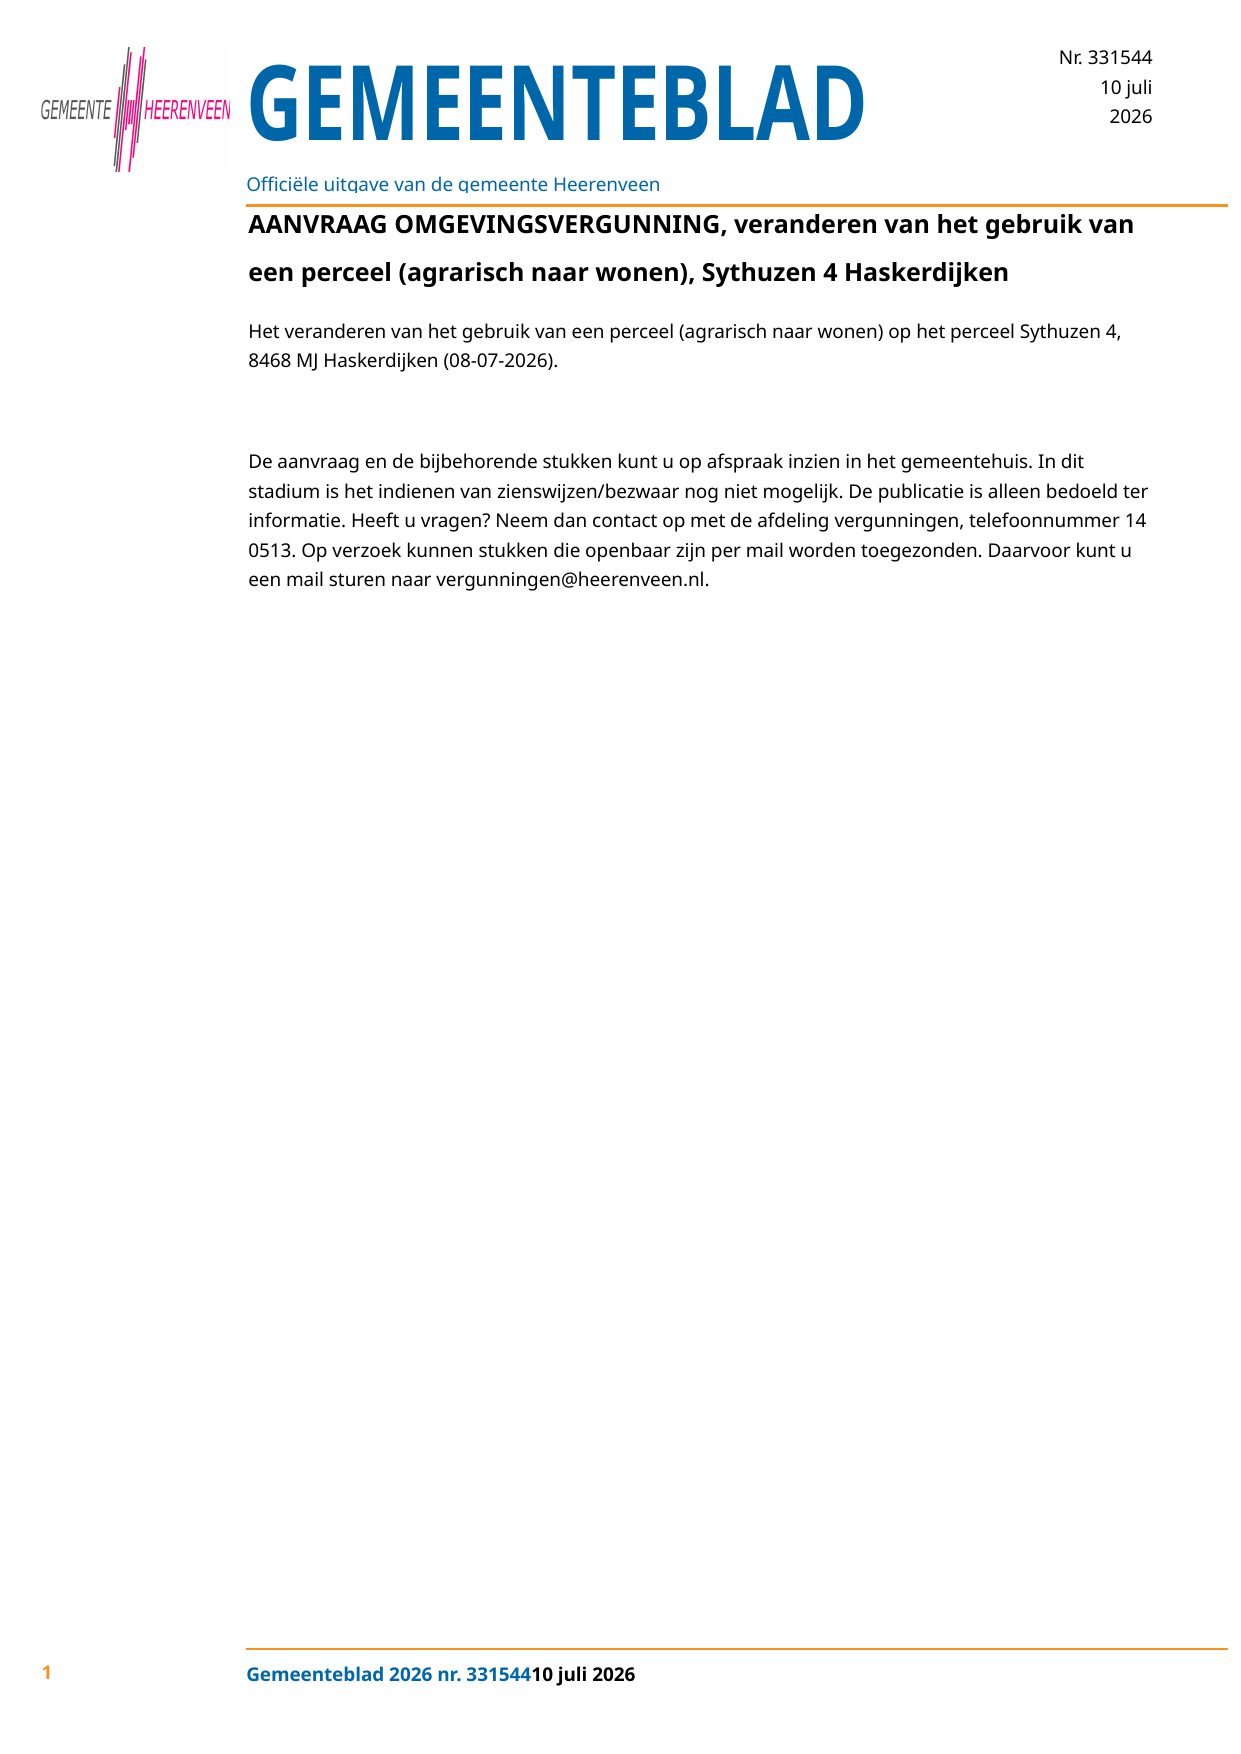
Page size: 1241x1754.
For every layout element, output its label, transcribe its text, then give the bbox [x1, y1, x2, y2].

text De aanvraag en de bijbehorende stukken kunt u op afspraak inzien in het gemeentehuis. In dit stadium is het indienen van zienswijzen/bezwaar nog niet mogelijk. De publicatie is alleen bedoeld ter informatie. Heeft u vragen? Neem dan contact op met de afdeling vergunningen, telefoonnummer 14 0513. Op verzoek kunnen stukken die openbaar zijn per mail worden toegezonden. Daarvoor kunt u een mail sturen naar vergunningen@heerenveen.nl. [248, 448, 1152, 592]
picture [41, 47, 231, 172]
text Het veranderen van het gebruik van een perceel (agrarisch naar wonen) op het perceel Sythuzen 4, 8468 MJ Haskerdijken (08-07-2026). [248, 318, 1152, 373]
text AANVRAAG OMGEVINGSVERGUNNING, veranderen van het gebruik van een perceel (agrarisch naar wonen), Sythuzen 4 Haskerdijken [248, 207, 1152, 288]
